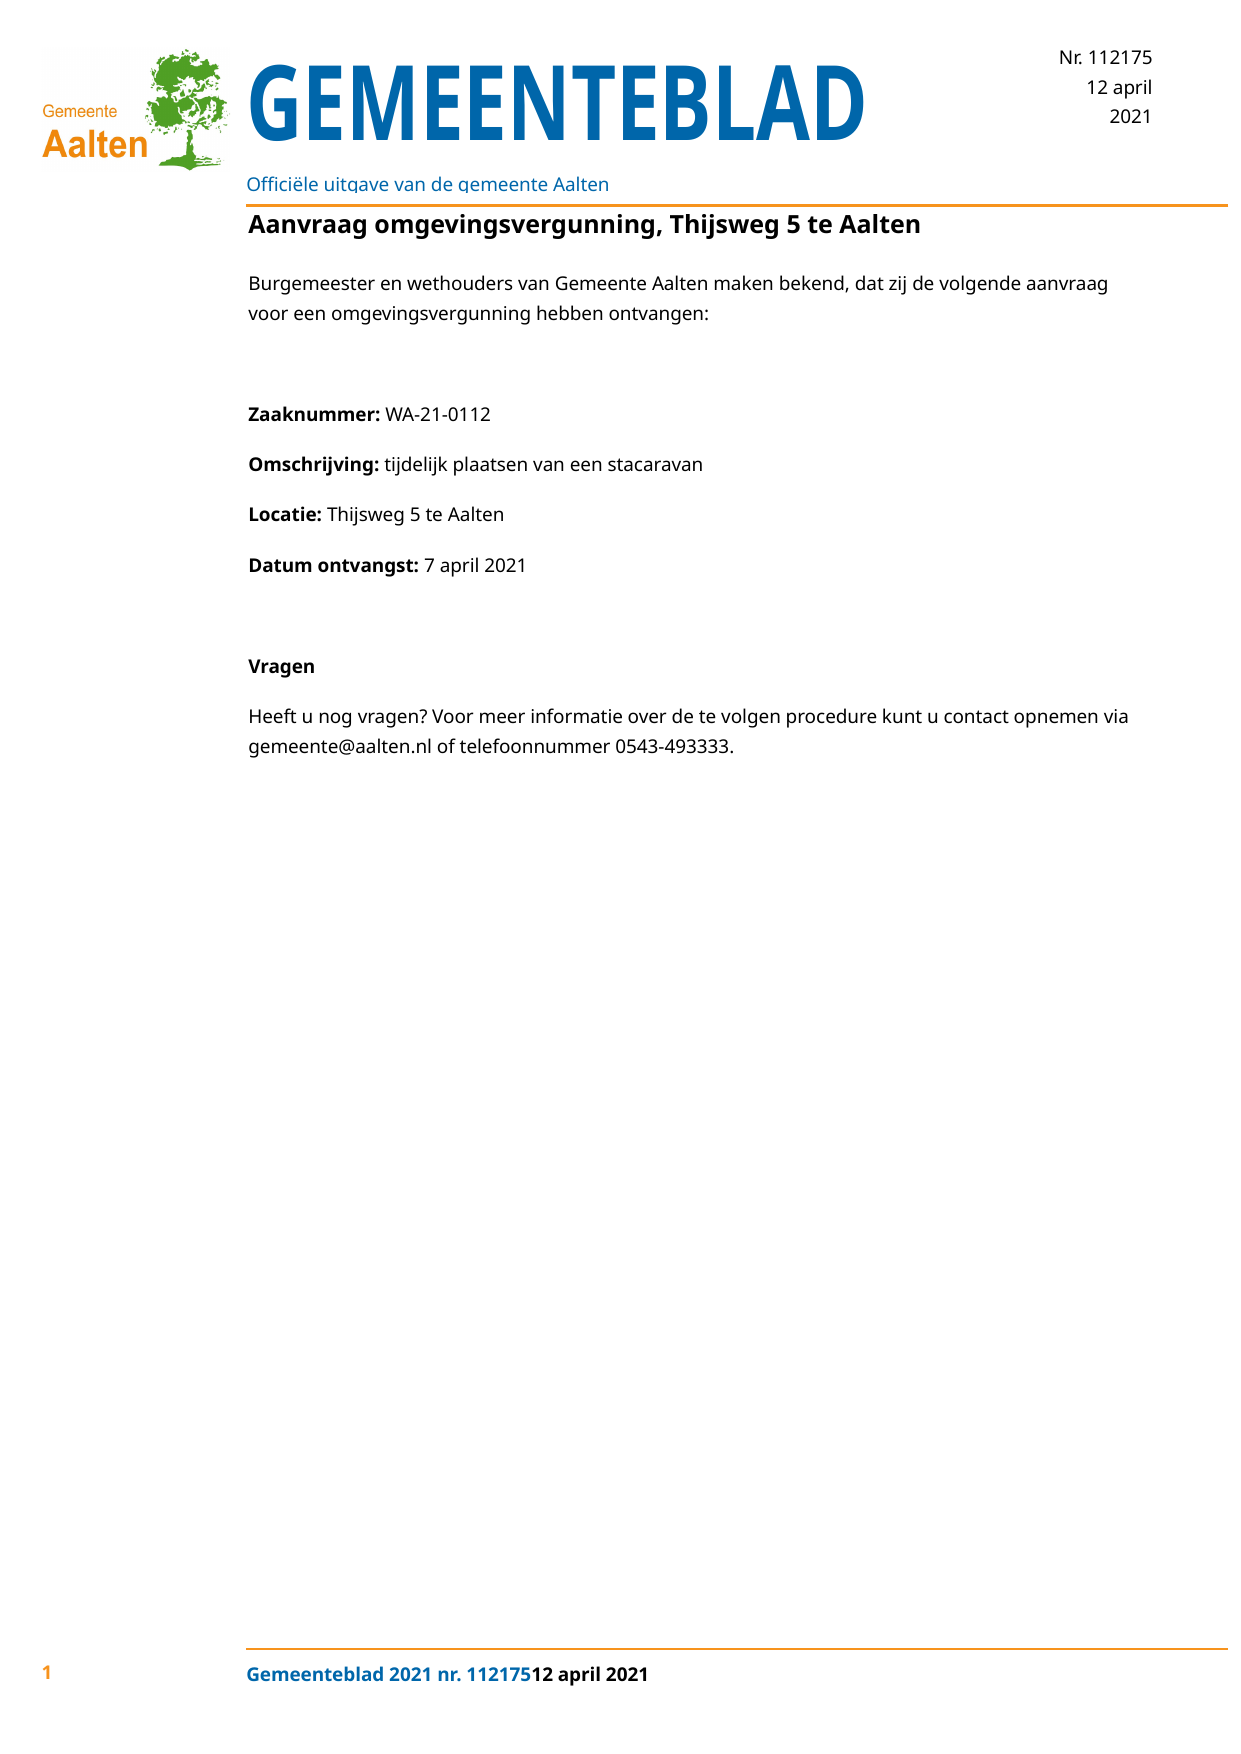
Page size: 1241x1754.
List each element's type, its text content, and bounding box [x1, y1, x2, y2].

text Datum ontvangst: 7 april 2021 [248, 552, 1152, 578]
text Burgemeester en wethouders van Gemeente Aalten maken bekend, dat zij de volgende aanvraag voor een omgevingsvergunning hebben ontvangen: [248, 270, 1152, 326]
text Locatie: Thijsweg 5 te Aalten [248, 502, 1152, 527]
text Zaaknummer: WA-21-0112 [248, 401, 1152, 426]
text Heeft u nog vragen? Voor meer informatie over de te volgen procedure kunt u contact opnemen via gemeente@aalten.nl of telefoonnummer 0543-493333. [248, 703, 1152, 758]
text Vragen [248, 653, 1152, 678]
picture [41, 47, 231, 172]
text Omschrijving: tijdelijk plaatsen van een stacaravan [248, 451, 1152, 477]
text Aanvraag omgevingsvergunning, Thijsweg 5 te Aalten [248, 207, 1152, 241]
